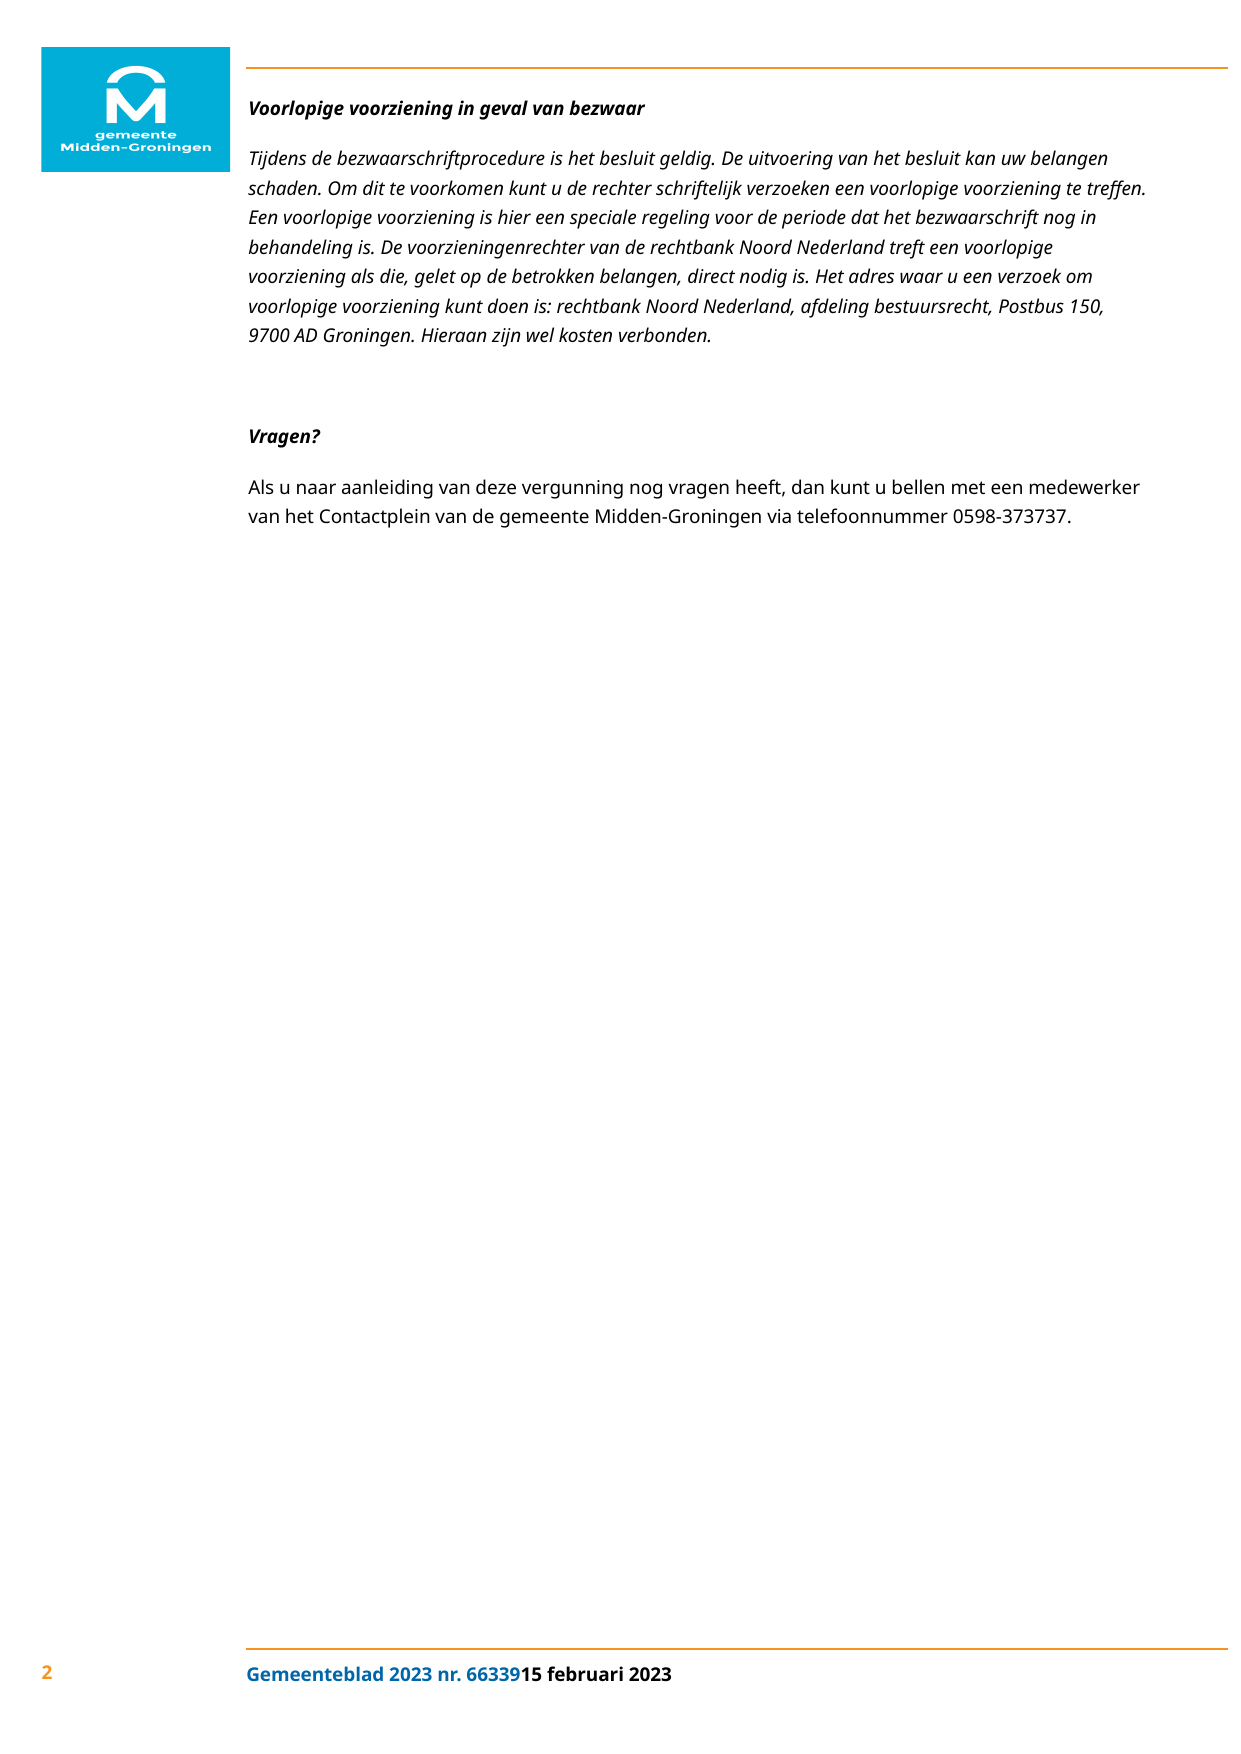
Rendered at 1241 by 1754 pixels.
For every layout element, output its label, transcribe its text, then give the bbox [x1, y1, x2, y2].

text Vragen? [248, 423, 1152, 449]
picture [107, 89, 165, 122]
text Als u naar aanleiding van deze vergunning nog vragen heeft, dan kunt u bellen met een medewerker van het Contactplein van de gemeente Midden-Groningen via telefoonnummer 0598-373737. [248, 474, 1152, 529]
text Tijdens de bezwaarschriftprocedure is het besluit geldig. De uitvoering van het besluit kan uw belangen schaden. Om dit te voorkomen kunt u de rechter schriftelijk verzoeken een voorlopige voorziening te treffen. Een voorlopige voorziening is hier een speciale regeling voor de periode dat het bezwaarschrift nog in behandeling is. De voorzieningenrechter van de rechtbank Noord Nederland treft een voorlopige voorziening als die, gelet op de betrokken belangen, direct nodig is. Het adres waar u een verzoek om voorlopige voorziening kunt doen is: rechtbank Noord Nederland, afdeling bestuursrecht, Postbus 150, 9700 AD Groningen. Hieraan zijn wel kosten verbonden. [248, 145, 1152, 348]
picture [108, 66, 164, 82]
text Voorlopige voorziening in geval van bezwaar [248, 95, 1152, 121]
picture [184, 146, 190, 153]
